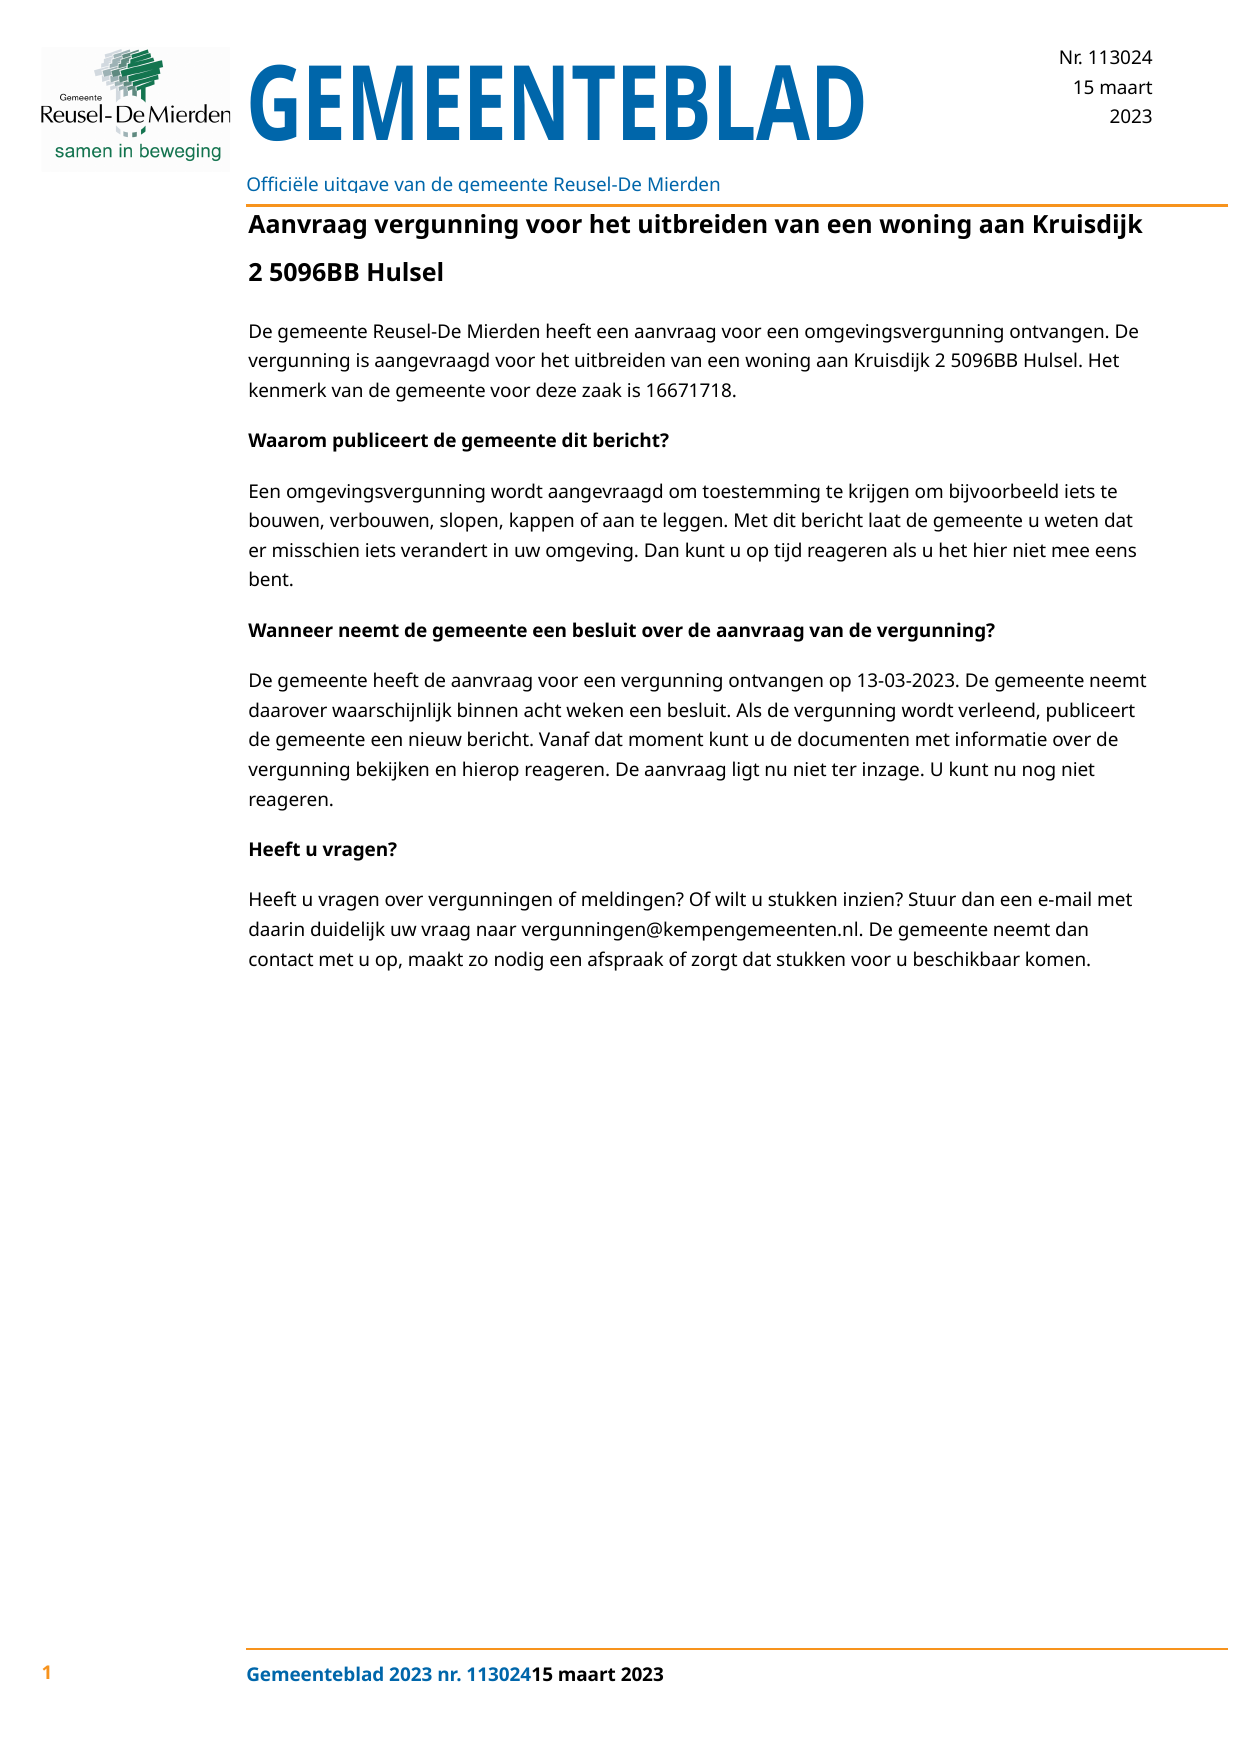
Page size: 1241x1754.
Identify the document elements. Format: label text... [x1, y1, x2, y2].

text Heeft u vragen? [248, 836, 1152, 862]
text Een omgevingsvergunning wordt aangevraagd om toestemming te krijgen om bijvoorbeeld iets te bouwen, verbouwen, slopen, kappen of aan te leggen. Met dit bericht laat de gemeente u weten dat er misschien iets verandert in uw omgeving. Dan kunt u op tijd reageren als u het hier niet mee eens bent. [248, 478, 1152, 592]
text De gemeente Reusel-De Mierden heeft een aanvraag voor een omgevingsvergunning ontvangen. De vergunning is aangevraagd voor het uitbreiden van een woning aan Kruisdijk 2 5096BB Hulsel. Het kenmerk van de gemeente voor deze zaak is 16671718. [248, 318, 1152, 403]
text De gemeente heeft de aanvraag voor een vergunning ontvangen op 13-03-2023. De gemeente neemt daarover waarschijnlijk binnen acht weken een besluit. Als de vergunning wordt verleend, publiceert de gemeente een nieuw bericht. Vanaf dat moment kunt u de documenten met informatie over de vergunning bekijken en hierop reageren. De aanvraag ligt nu niet ter inzage. U kunt nu nog niet reageren. [248, 667, 1152, 812]
picture [41, 47, 231, 172]
text Heeft u vragen over vergunningen of meldingen? Of wilt u stukken inzien? Stuur dan een e-mail met daarin duidelijk uw vraag naar vergunningen@kempengemeenten.nl. De gemeente neemt dan contact met u op, maakt zo nodig een afspraak of zorgt dat stukken voor u beschikbaar komen. [248, 887, 1152, 972]
text Aanvraag vergunning voor het uitbreiden van een woning aan Kruisdijk 2 5096BB Hulsel [248, 207, 1152, 288]
text Waarom publiceert de gemeente dit bericht? [248, 427, 1152, 453]
text Wanneer neemt de gemeente een besluit over de aanvraag van de vergunning? [248, 617, 1152, 643]
